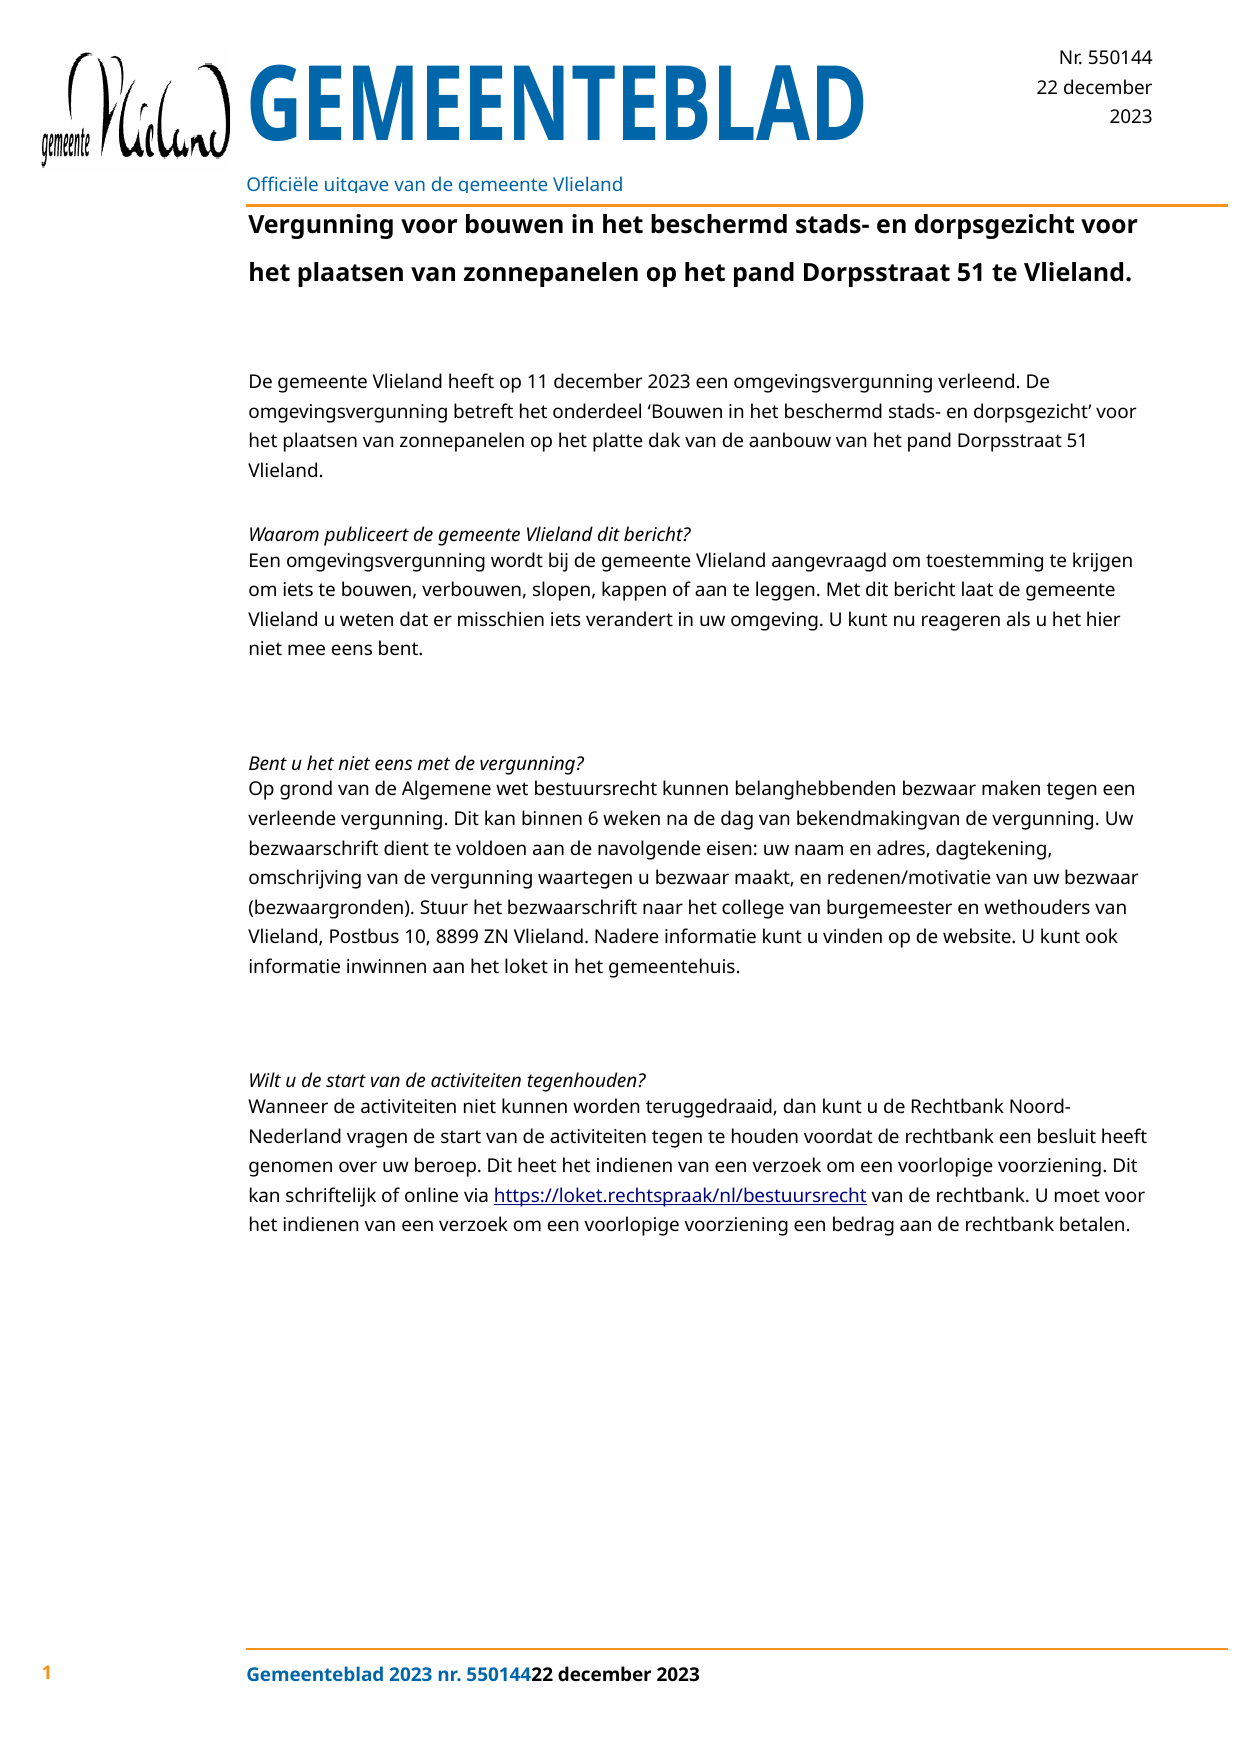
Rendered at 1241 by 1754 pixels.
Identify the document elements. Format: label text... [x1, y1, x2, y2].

text Wanneer de activiteiten niet kunnen worden teruggedraaid, dan kunt u de Rechtbank Noord-Nederland vragen de start van de activiteiten tegen te houden voordat de rechtbank een besluit heeft genomen over uw beroep. Dit heet het indienen van een verzoek om een voorlopige voorziening. Dit kan schriftelijk of online via https://loket.rechtspraak/nl/bestuursrecht van de rechtbank. U moet voor het indienen van een verzoek om een voorlopige voorziening een bedrag aan de rechtbank betalen. [248, 1093, 1152, 1237]
text Bent u het niet eens met de vergunning? [248, 750, 1152, 776]
text Waarom publiceert de gemeente Vlieland dit bericht? [248, 521, 1152, 547]
picture [41, 47, 231, 172]
text Een omgevingsvergunning wordt bij de gemeente Vlieland aangevraagd om toestemming te krijgen om iets te bouwen, verbouwen, slopen, kappen of aan te leggen. Met dit bericht laat de gemeente Vlieland u weten dat er misschien iets verandert in uw omgeving. U kunt nu reageren als u het hier niet mee eens bent. [248, 547, 1152, 661]
text Wilt u de start van de activiteiten tegenhouden? [248, 1067, 1152, 1093]
text Op grond van de Algemene wet bestuursrecht kunnen belanghebbenden bezwaar maken tegen een verleende vergunning. Dit kan binnen 6 weken na de dag van bekendmakingvan de vergunning. Uw bezwaarschrift dient te voldoen aan de navolgende eisen: uw naam en adres, dagtekening, omschrijving van de vergunning waartegen u bezwaar maakt, en redenen/motivatie van uw bezwaar (bezwaargronden). Stuur het bezwaarschrift naar het college van burgemeester en wethouders van Vlieland, Postbus 10, 8899 ZN Vlieland. Nadere informatie kunt u vinden op de website. U kunt ook informatie inwinnen aan het loket in het gemeentehuis. [248, 776, 1152, 979]
text De gemeente Vlieland heeft op 11 december 2023 een omgevingsvergunning verleend. De omgevingsvergunning betreft het onderdeel ‘Bouwen in het beschermd stads- en dorpsgezicht’ voor het plaatsen van zonnepanelen op het platte dak van de aanbouw van het pand Dorpsstraat 51 Vlieland. [248, 368, 1152, 483]
text Vergunning voor bouwen in het beschermd stads- en dorpsgezicht voor het plaatsen van zonnepanelen op het pand Dorpsstraat 51 te Vlieland. [248, 207, 1152, 288]
